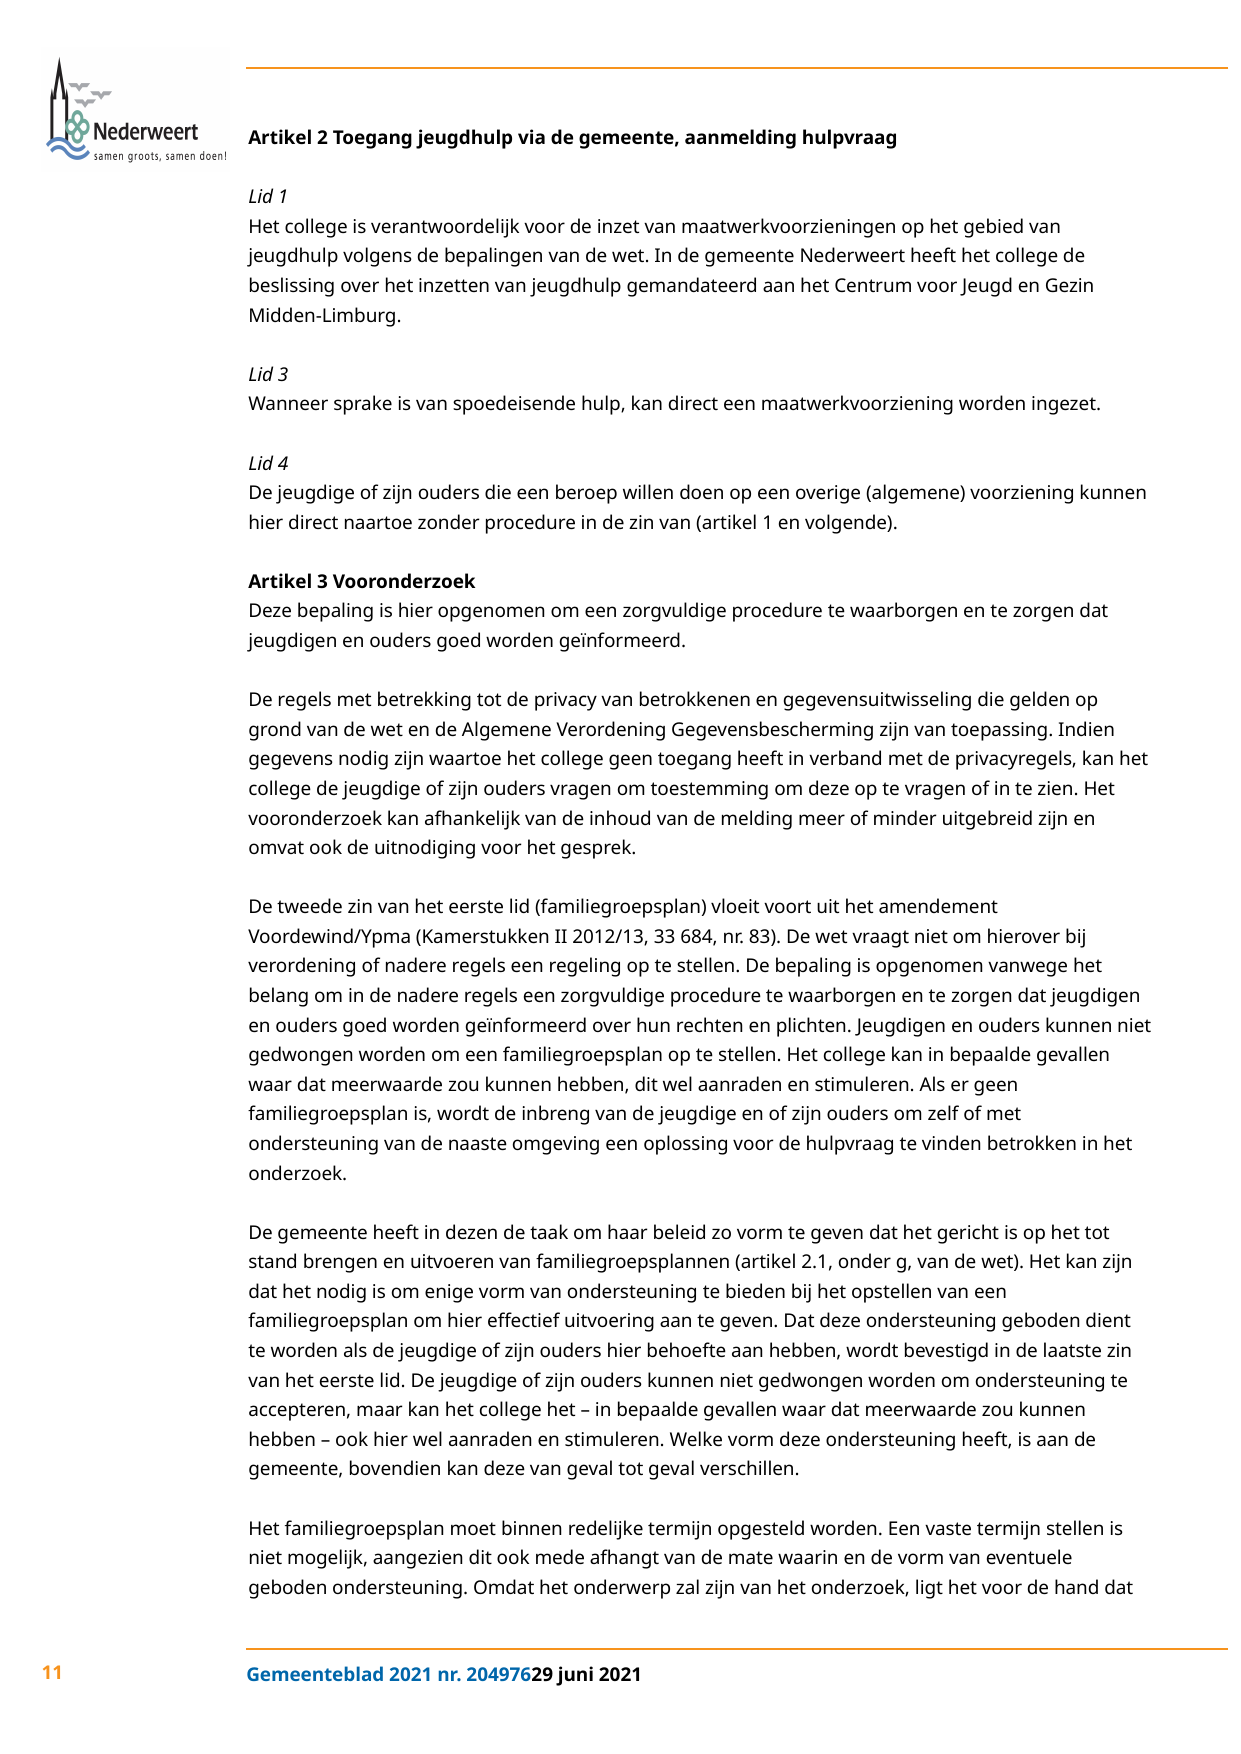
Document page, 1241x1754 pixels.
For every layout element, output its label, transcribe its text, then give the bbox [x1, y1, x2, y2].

text De gemeente heeft in dezen de taak om haar beleid zo vorm te geven dat het gericht is op het tot stand brengen en uitvoeren van familiegroepsplannen (artikel 2.1, onder g, van de wet). Het kan zijn dat het nodig is om enige vorm van ondersteuning te bieden bij het opstellen van een familiegroepsplan om hier effectief uitvoering aan te geven. Dat deze ondersteuning geboden dient te worden als de jeugdige of zijn ouders hier behoefte aan hebben, wordt bevestigd in de laatste zin van het eerste lid. De jeugdige of zijn ouders kunnen niet gedwongen worden om ondersteuning te accepteren, maar kan het college het – in bepaalde gevallen waar dat meerwaarde zou kunnen hebben – ook hier wel aanraden en stimuleren. Welke vorm deze ondersteuning heeft, is aan de gemeente, bovendien kan deze van geval tot geval verschillen. [248, 1219, 1152, 1481]
text Het college is verantwoordelijk voor de inzet van maatwerkvoorzieningen op het gebied van jeugdhulp volgens de bepalingen van de wet. In de gemeente Nederweert heeft het college de beslissing over het inzetten van jeugdhulp gemandateerd aan het Centrum voor Jeugd en Gezin Midden-Limburg. [248, 213, 1152, 328]
text Artikel 3 Vooronderzoek [248, 568, 1152, 594]
text Wanneer sprake is van spoedeisende hulp, kan direct een maatwerkvoorziening worden ingezet. [248, 391, 1152, 416]
text De jeugdige of zijn ouders die een beroep willen doen op een overige (algemene) voorziening kunnen hier direct naartoe zonder procedure in de zin van (artikel 1 en volgende). [248, 479, 1152, 535]
text De tweede zin van het eerste lid (familiegroepsplan) vloeit voort uit het amendement Voordewind/Ypma (Kamerstukken II 2012/13, 33 684, nr. 83). De wet vraagt niet om hierover bij verordening of nadere regels een regeling op te stellen. De bepaling is opgenomen vanwege het belang om in de nadere regels een zorgvuldige procedure te waarborgen en te zorgen dat jeugdigen en ouders goed worden geïnformeerd over hun rechten en plichten. Jeugdigen en ouders kunnen niet gedwongen worden om een familiegroepsplan op te stellen. Het college kan in bepaalde gevallen waar dat meerwaarde zou kunnen hebben, dit wel aanraden en stimuleren. Als er geen familiegroepsplan is, wordt de inbreng van de jeugdige en of zijn ouders om zelf of met ondersteuning van de naaste omgeving een oplossing voor de hulpvraag te vinden betrokken in het onderzoek. [248, 893, 1152, 1186]
text Lid 1 [248, 183, 1152, 209]
text Artikel 2 Toegang jeugdhulp via de gemeente, aanmelding hulpvraag [248, 124, 1152, 150]
text Het familiegroepsplan moet binnen redelijke termijn opgesteld worden. Een vaste termijn stellen is niet mogelijk, aangezien dit ook mede afhangt van de mate waarin en de vorm van eventuele geboden ondersteuning. Omdat het onderwerp zal zijn van het onderzoek, ligt het voor de hand dat [248, 1515, 1152, 1600]
text Lid 4 [248, 450, 1152, 476]
text Lid 3 [248, 361, 1152, 387]
text De regels met betrekking tot de privacy van betrokkenen en gegevensuitwisseling die gelden op grond van de wet en de Algemene Verordening Gegevensbescherming zijn van toepassing. Indien gegevens nodig zijn waartoe het college geen toegang heeft in verband met de privacyregels, kan het college de jeugdige of zijn ouders vragen om toestemming om deze op te vragen of in te zien. Het vooronderzoek kan afhankelijk van de inhoud van de melding meer of minder uitgebreid zijn en omvat ook de uitnodiging voor het gesprek. [248, 686, 1152, 860]
text Deze bepaling is hier opgenomen om een zorgvuldige procedure te waarborgen en te zorgen dat jeugdigen en ouders goed worden geïnformeerd. [248, 598, 1152, 653]
picture [41, 47, 231, 172]
